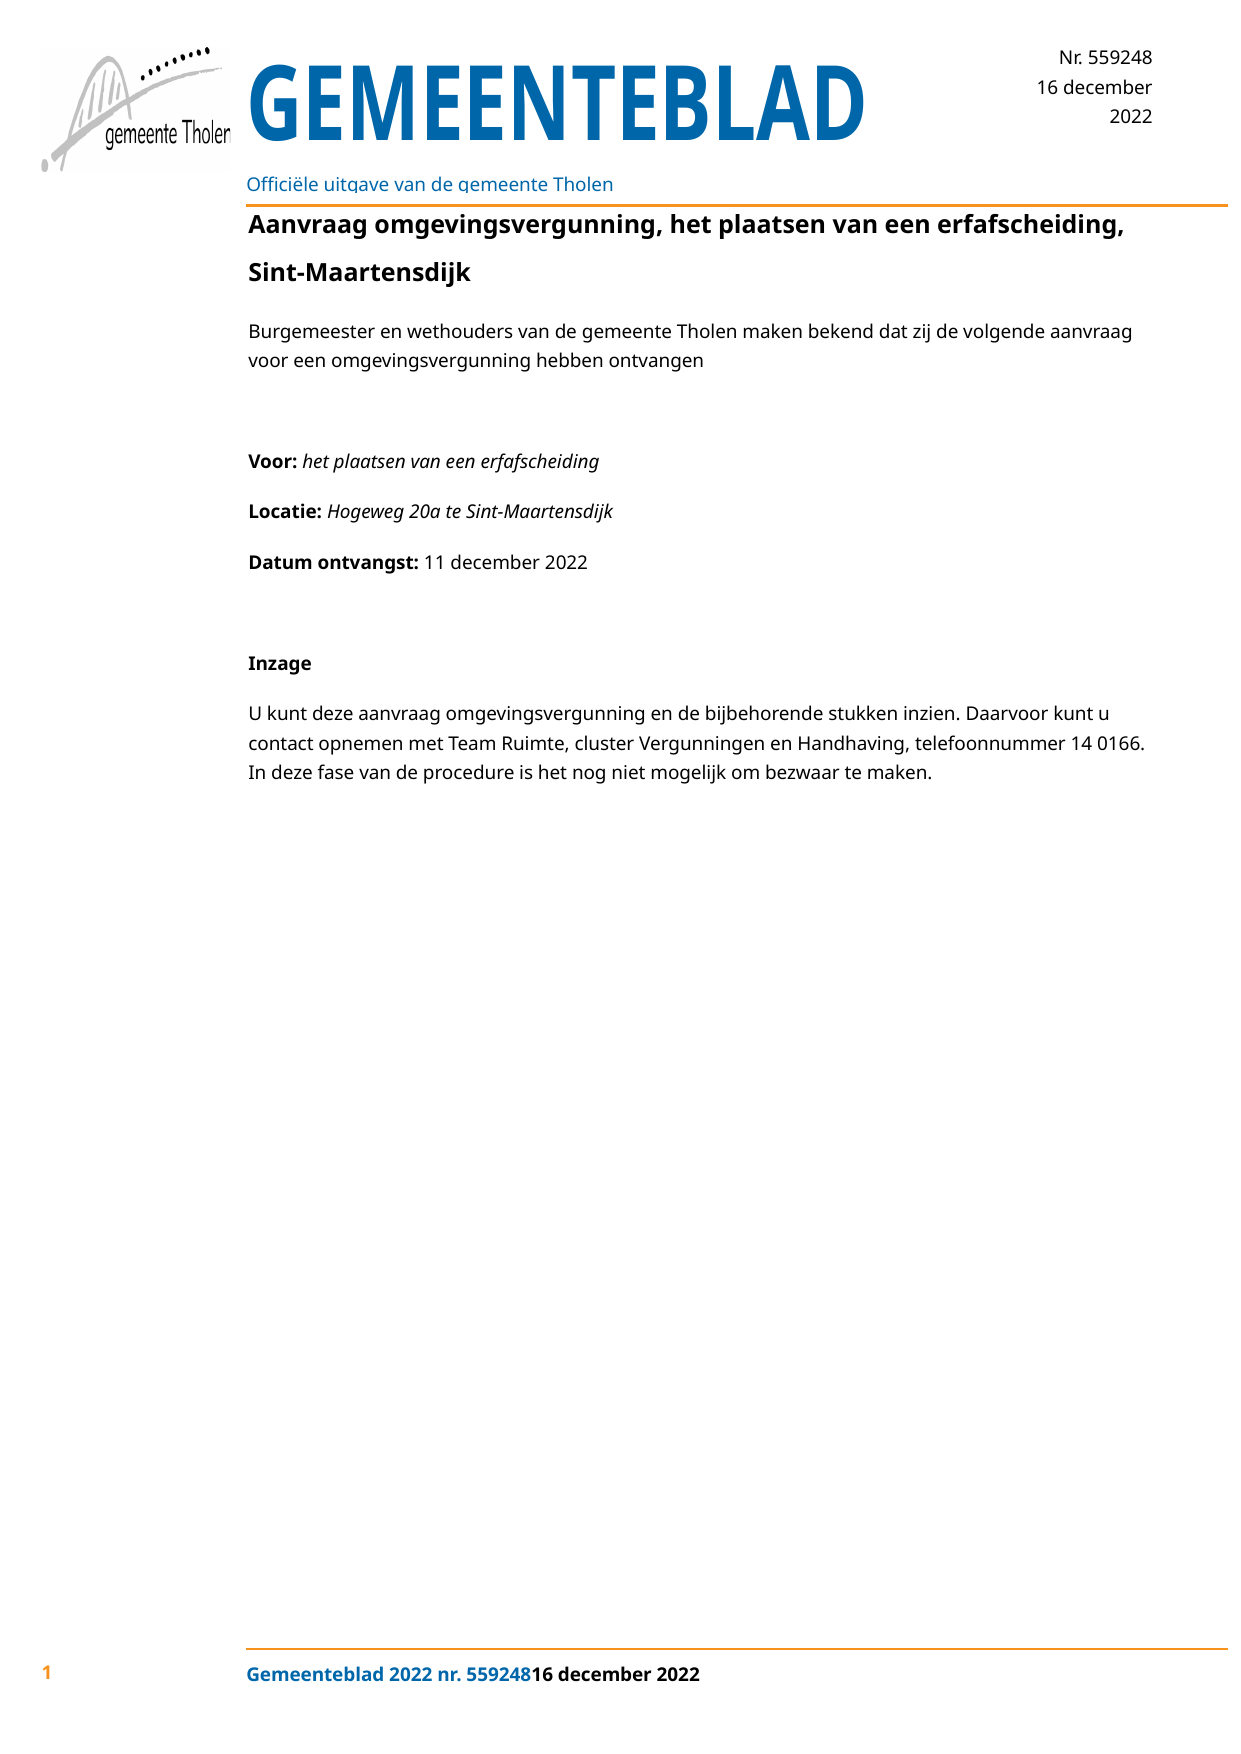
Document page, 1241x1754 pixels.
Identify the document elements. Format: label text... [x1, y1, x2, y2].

text Voor: het plaatsen van een erfafscheiding [248, 448, 1152, 474]
text Burgemeester en wethouders van de gemeente Tholen maken bekend dat zij de volgende aanvraag voor een omgevingsvergunning hebben ontvangen [248, 318, 1152, 373]
picture [41, 47, 231, 172]
text U kunt deze aanvraag omgevingsvergunning en de bijbehorende stukken inzien. Daarvoor kunt u contact opnemen met Team Ruimte, cluster Vergunningen en Handhaving, telefoonnummer 14 0166. In deze fase van de procedure is het nog niet mogelijk om bezwaar te maken. [248, 700, 1152, 785]
text Locatie: Hogeweg 20a te Sint-Maartensdijk [248, 499, 1152, 524]
text Inzage [248, 650, 1152, 676]
text Aanvraag omgevingsvergunning, het plaatsen van een erfafscheiding, Sint-Maartensdijk [248, 207, 1152, 288]
text Datum ontvangst: 11 december 2022 [248, 549, 1152, 575]
